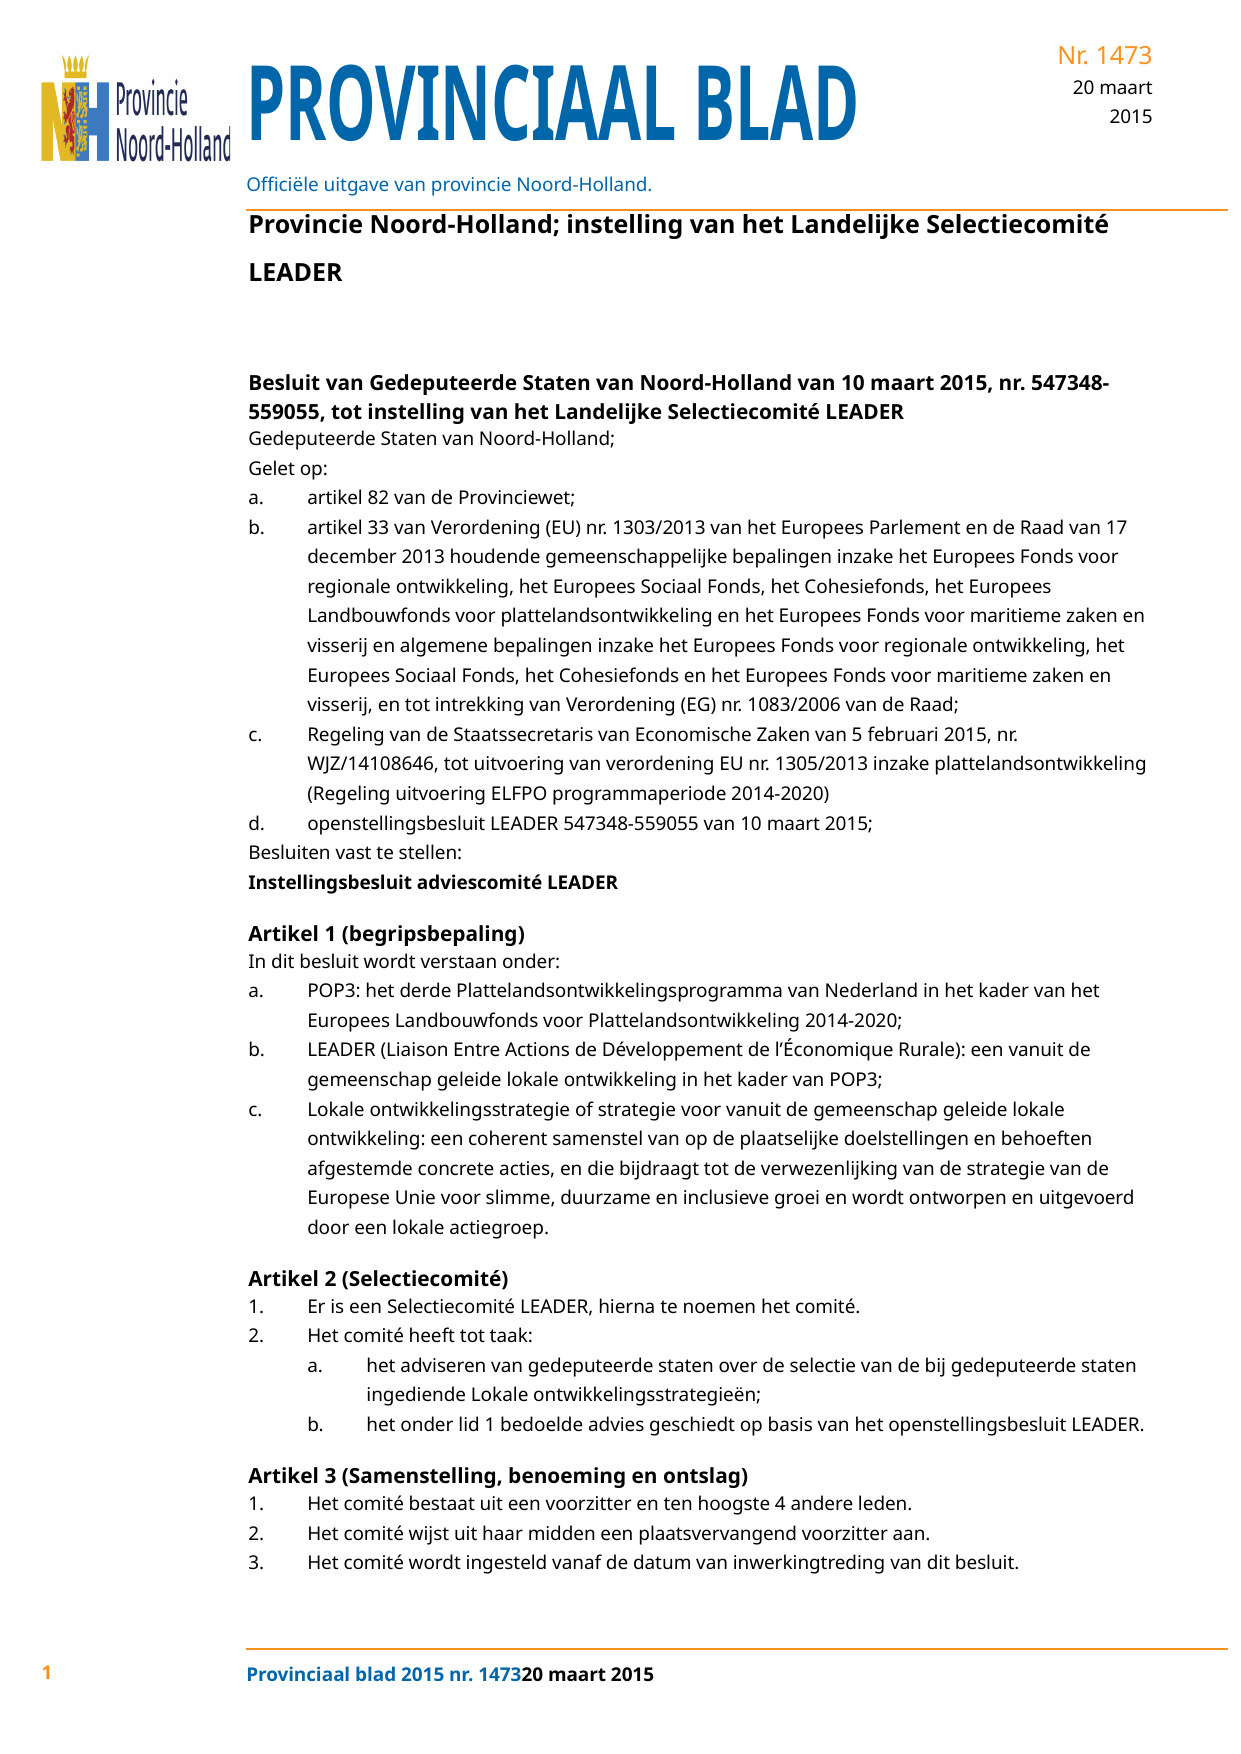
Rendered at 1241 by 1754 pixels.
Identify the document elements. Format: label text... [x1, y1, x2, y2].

list het adviseren van gedeputeerde staten over de selectie van de bij gedeputeerde staten ingediende Lokale ontwikkelingsstrategieën; [307, 1352, 1152, 1407]
list Er is een Selectiecomité LEADER, hierna te noemen het comité. [248, 1293, 1152, 1319]
text Artikel 2 (Selectiecomité) [248, 1264, 1152, 1293]
text Besluit van Gedeputeerde Staten van Noord-Holland van 10 maart 2015, nr. 547348-559055, tot instelling van het Landelijke Selectiecomité LEADER [248, 368, 1152, 425]
list Het comité bestaat uit een voorzitter en ten hoogste 4 andere leden. [248, 1490, 1152, 1516]
list artikel 33 van Verordening (EU) nr. 1303/2013 van het Europees Parlement en de Raad van 17 december 2013 houdende gemeenschappelijke bepalingen inzake het Europees Fonds voor regionale ontwikkeling, het Europees Sociaal Fonds, het Cohesiefonds, het Europees Landbouwfonds voor plattelandsontwikkeling en het Europees Fonds voor maritieme zaken en visserij en algemene bepalingen inzake het Europees Fonds voor regionale ontwikkeling, het Europees Sociaal Fonds, het Cohesiefonds en het Europees Fonds voor maritieme zaken en visserij, en tot intrekking van Verordening (EG) nr. 1083/2006 van de Raad; [248, 514, 1152, 717]
text Artikel 1 (begripsbepaling) [248, 919, 1152, 948]
text Gelet op: [248, 455, 1152, 481]
list Het comité wijst uit haar midden een plaatsvervangend voorzitter aan. [248, 1520, 1152, 1545]
list het onder lid 1 bedoelde advies geschiedt op basis van het openstellingsbesluit LEADER. [307, 1411, 1152, 1437]
list openstellingsbesluit LEADER 547348-559055 van 10 maart 2015; [248, 810, 1152, 836]
text Provincie Noord-Holland; instelling van het Landelijke Selectiecomité LEADER [248, 211, 1152, 288]
list POP3: het derde Plattelandsontwikkelingsprogramma van Nederland in het kader van het Europees Landbouwfonds voor Plattelandsontwikkeling 2014-2020; [248, 977, 1152, 1033]
list Het comité heeft tot taak: [248, 1322, 1152, 1348]
text Instellingsbesluit adviescomité LEADER [248, 869, 1152, 895]
list Het comité wordt ingesteld vanaf de datum van inwerkingtreding van dit besluit. [248, 1549, 1152, 1575]
text Gedeputeerde Staten van Noord-Holland; [248, 425, 1152, 451]
picture [41, 47, 231, 172]
list LEADER (Liaison Entre Actions de Développement de l’Économique Rurale): een vanuit de gemeenschap geleide lokale ontwikkeling in het kader van POP3; [248, 1037, 1152, 1092]
text In dit besluit wordt verstaan onder: [248, 948, 1152, 973]
text Besluiten vast te stellen: [248, 839, 1152, 865]
list artikel 82 van de Provinciewet; [248, 484, 1152, 510]
list Lokale ontwikkelingsstrategie of strategie voor vanuit de gemeenschap geleide lokale ontwikkeling: een coherent samenstel van op de plaatselijke doelstellingen en behoeften afgestemde concrete acties, en die bijdraagt tot de verwezenlijking van de strategie van de Europese Unie voor slimme, duurzame en inclusieve groei en wordt ontworpen en uitgevoerd door een lokale actiegroep. [248, 1096, 1152, 1240]
text Artikel 3 (Samenstelling, benoeming en ontslag) [248, 1462, 1152, 1490]
list Regeling van de Staatssecretaris van Economische Zaken van 5 februari 2015, nr. WJZ/14108646, tot uitvoering van verordening EU nr. 1305/2013 inzake plattelandsontwikkeling (Regeling uitvoering ELFPO programmaperiode 2014-2020) [248, 721, 1152, 806]
